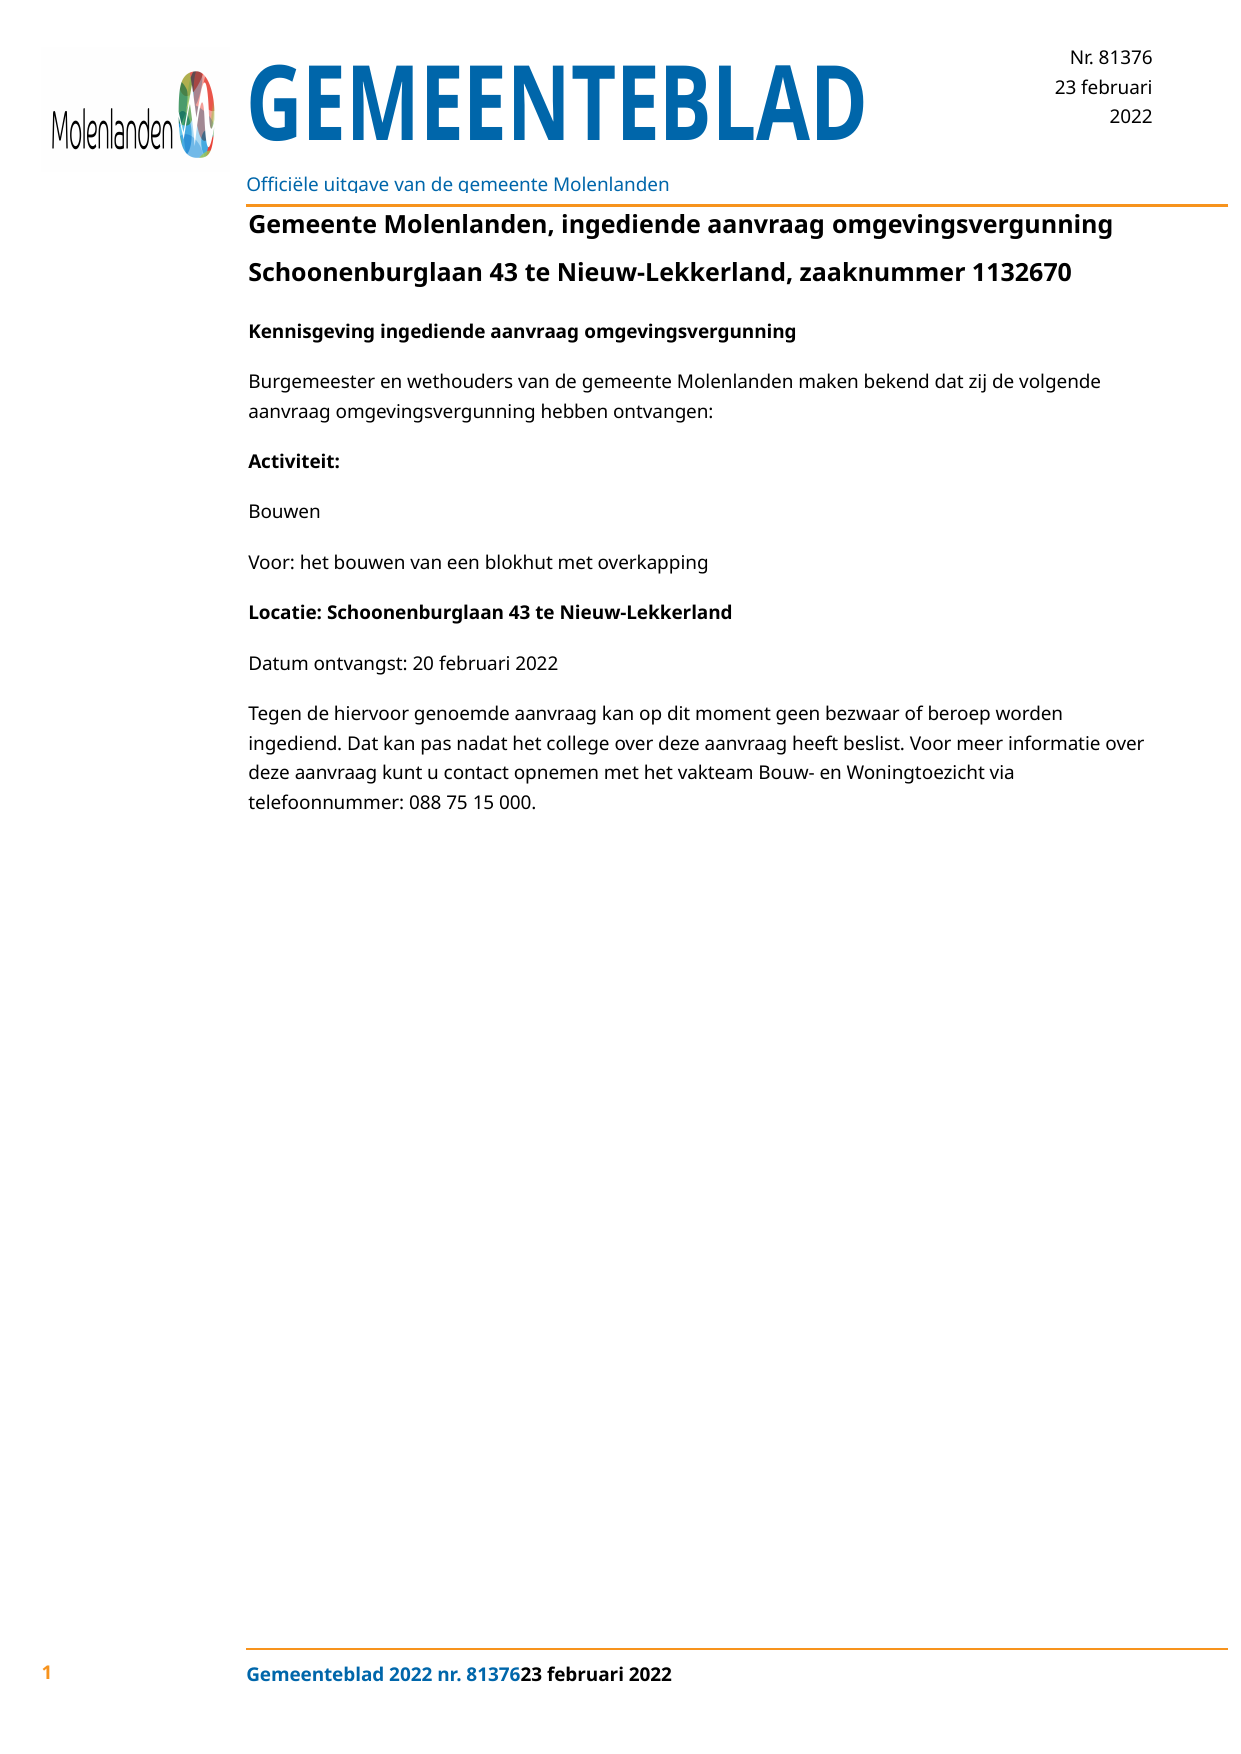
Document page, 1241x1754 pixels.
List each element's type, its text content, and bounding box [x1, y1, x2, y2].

picture [41, 47, 231, 172]
text Burgemeester en wethouders van de gemeente Molenlanden maken bekend dat zij de volgende aanvraag omgevingsvergunning hebben ontvangen: [248, 368, 1152, 424]
text Datum ontvangst: 20 februari 2022 [248, 650, 1152, 676]
text Gemeente Molenlanden, ingediende aanvraag omgevingsvergunning Schoonenburglaan 43 te Nieuw-Lekkerland, zaaknummer 1132670 [248, 207, 1152, 288]
text Locatie: Schoonenburglaan 43 te Nieuw-Lekkerland [248, 599, 1152, 625]
text Activiteit: [248, 448, 1152, 474]
text Kennisgeving ingediende aanvraag omgevingsvergunning [248, 318, 1152, 344]
text Bouwen [248, 499, 1152, 524]
text Tegen de hiervoor genoemde aanvraag kan op dit moment geen bezwaar of beroep worden ingediend. Dat kan pas nadat het college over deze aanvraag heeft beslist. Voor meer informatie over deze aanvraag kunt u contact opnemen met het vakteam Bouw- en Woningtoezicht via telefoonnummer: 088 75 15 000. [248, 700, 1152, 815]
text Voor: het bouwen van een blokhut met overkapping [248, 549, 1152, 575]
